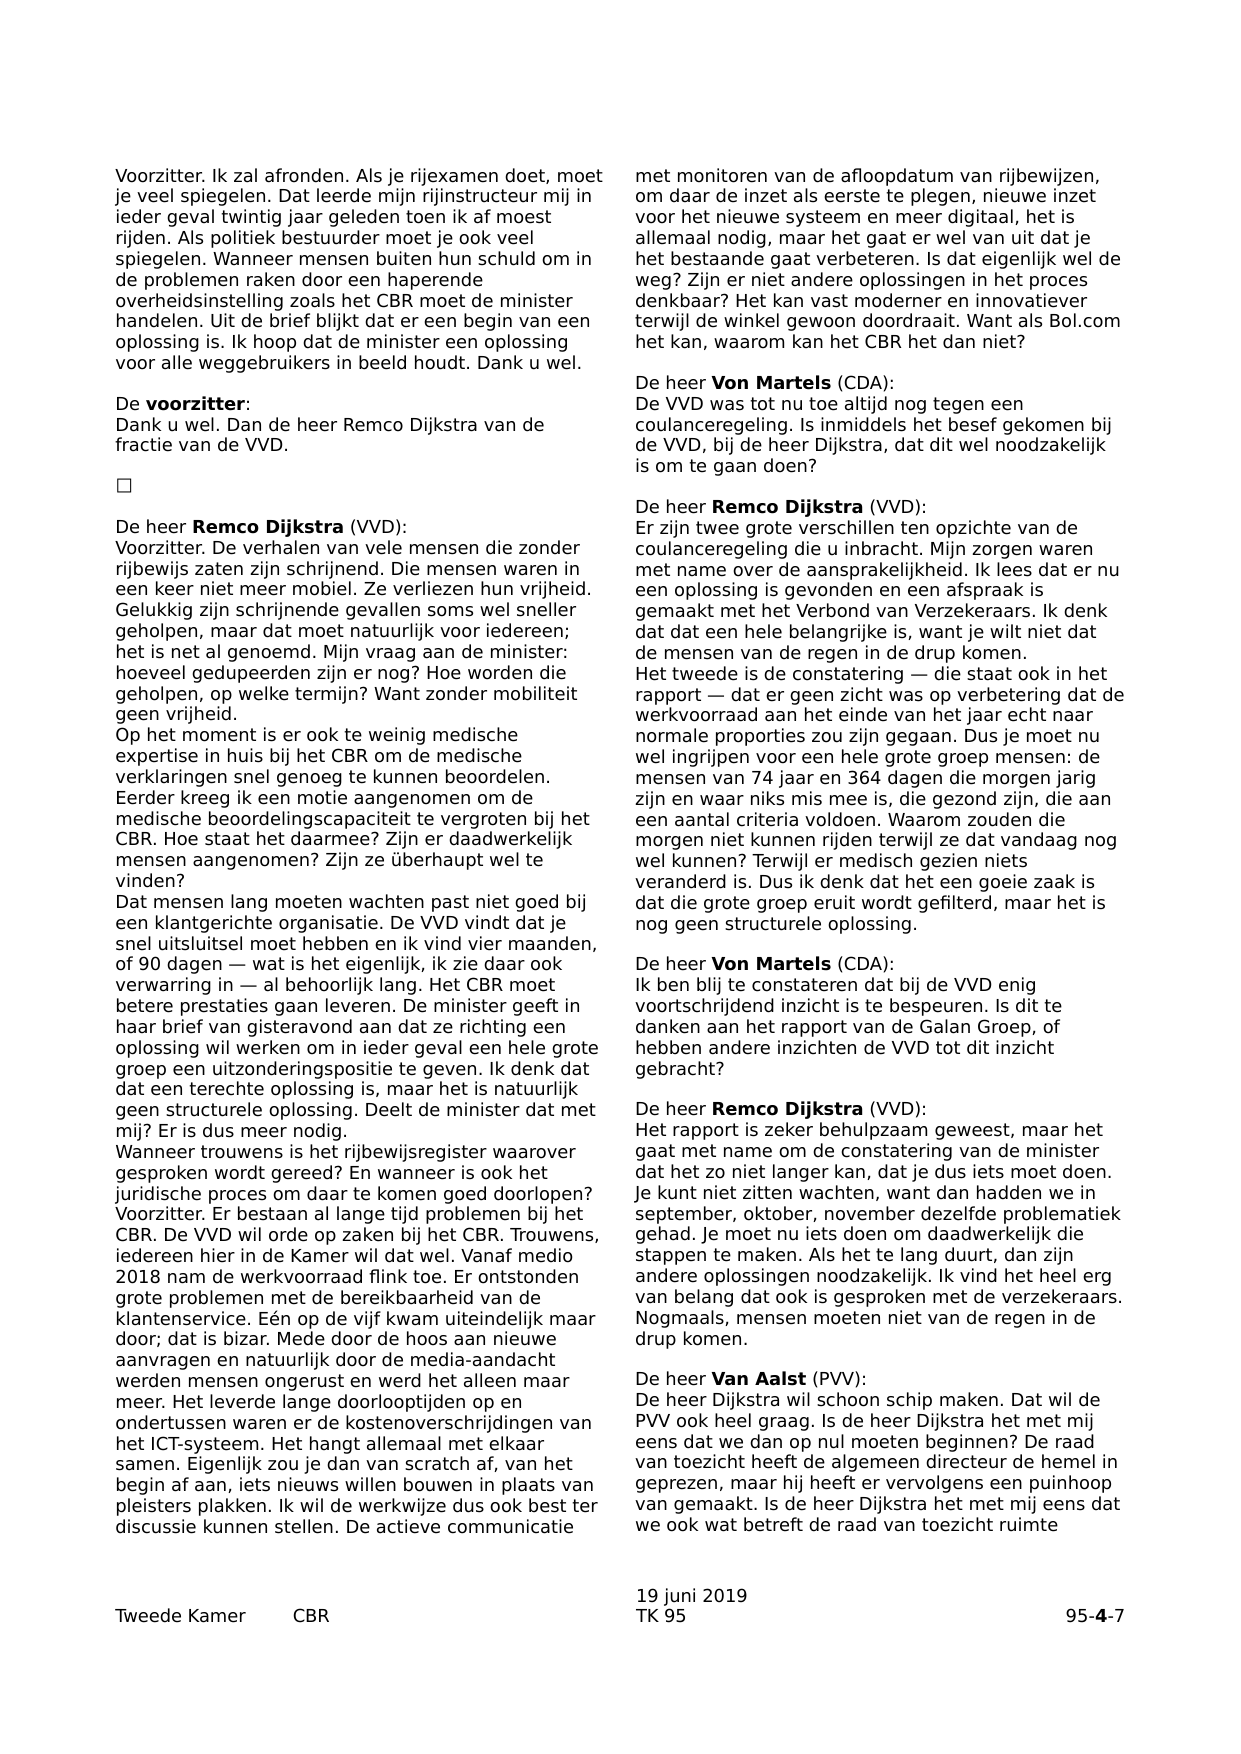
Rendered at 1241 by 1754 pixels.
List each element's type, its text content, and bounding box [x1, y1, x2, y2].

text De heer Van Aalst (PVV): [635, 1369, 1125, 1390]
text Voorzitter. De verhalen van vele mensen die zonder rijbewijs zaten zijn schrijnend. Die mensen waren in een keer niet meer mobiel. Ze verliezen hun vrijheid. Gelukkig zijn schrijnende gevallen soms wel sneller geholpen, maar dat moet natuurlijk voor iedereen; het is net al genoemd. Mijn vraag aan de minister: hoeveel gedupeerden zijn er nog? Hoe worden die geholpen, op welke termijn? Want zonder mobiliteit geen vrijheid. [115, 537, 605, 725]
text Er zijn twee grote verschillen ten opzichte van de coulanceregeling die u inbracht. Mijn zorgen waren met name over de aansprakelijkheid. Ik lees dat er nu een oplossing is gevonden en een afspraak is gemaakt met het Verbond van Verzekeraars. Ik denk dat dat een hele belangrijke is, want je wilt niet dat de mensen van de regen in de drup komen. [635, 518, 1125, 663]
text Het rapport is zeker behulpzaam geweest, maar het gaat met name om de constatering van de minister dat het zo niet langer kan, dat je dus iets moet doen. Je kunt niet zitten wachten, want dan hadden we in september, oktober, november dezelfde problematiek gehad. Je moet nu iets doen om daadwerkelijk die stappen te maken. Als het te lang duurt, dan zijn andere oplossingen noodzakelijk. Ik vind het heel erg van belang dat ook is gesproken met de verzekeraars. Nogmaals, mensen moeten niet van de regen in de drup komen. [635, 1120, 1125, 1349]
text De heer Von Martels (CDA): [635, 373, 1125, 393]
text Voorzitter. Ik zal afronden. Als je rijexamen doet, moet je veel spiegelen. Dat leerde mijn rijinstructeur mij in ieder geval twintig jaar geleden toen ik af moest rijden. Als politiek bestuurder moet je ook veel spiegelen. Wanneer mensen buiten hun schuld om in de problemen raken door een haperende overheidsinstelling zoals het CBR moet de minister handelen. Uit de brief blijkt dat er een begin van een oplossing is. Ik hoop dat de minister een oplossing voor alle weggebruikers in beeld houdt. Dank u wel. [115, 165, 605, 374]
text Wanneer trouwens is het rijbewijsregister waarover gesproken wordt gereed? En wanneer is ook het juridische proces om daar te komen goed doorlopen? [115, 1142, 605, 1204]
text Ik ben blij te constateren dat bij de VVD enig voortschrijdend inzicht is te bespeuren. Is dit te danken aan het rapport van de Galan Groep, of hebben andere inzichten de VVD tot dit inzicht gebracht? [635, 975, 1125, 1079]
text Voorzitter. Er bestaan al lange tijd problemen bij het CBR. De VVD wil orde op zaken bij het CBR. Trouwens, iedereen hier in de Kamer wil dat wel. Vanaf medio 2018 nam de werkvoorraad flink toe. Er ontstonden grote problemen met de bereikbaarheid van de klantenservice. Eén op de vijf kwam uiteindelijk maar door; dat is bizar. Mede door de hoos aan nieuwe aanvragen en natuurlijk door de media-aandacht werden mensen ongerust en werd het alleen maar meer. Het leverde lange doorlooptijden op en ondertussen waren er de kostenoverschrijdingen van het ICT-systeem. Het hangt allemaal met elkaar samen. Eigenlijk zou je dan van scratch af, van het begin af aan, iets nieuws willen bouwen in plaats van pleisters plakken. Ik wil de werkwijze dus ook best ter discussie kunnen stellen. De actieve communicatie [115, 1204, 605, 1537]
text De voorzitter: [115, 394, 605, 414]
text De heer Dijkstra wil schoon schip maken. Dat wil de PVV ook heel graag. Is de heer Dijkstra het met mij eens dat we dan op nul moeten beginnen? De raad van toezicht heeft de algemeen directeur de hemel in geprezen, maar hij heeft er vervolgens een puinhoop van gemaakt. Is de heer Dijkstra het met mij eens dat we ook wat betreft de raad van toezicht ruimte [635, 1390, 1125, 1536]
text De VVD was tot nu toe altijd nog tegen een coulanceregeling. Is inmiddels het besef gekomen bij de VVD, bij de heer Dijkstra, dat dit wel noodzakelijk is om te gaan doen? [635, 393, 1125, 477]
text Dank u wel. Dan de heer Remco Dijkstra van de fractie van de VVD. [115, 414, 605, 456]
text De heer Remco Dijkstra (VVD): [635, 497, 1125, 518]
text met monitoren van de afloopdatum van rijbewijzen, om daar de inzet als eerste te plegen, nieuwe inzet voor het nieuwe systeem en meer digitaal, het is allemaal nodig, maar het gaat er wel van uit dat je het bestaande gaat verbeteren. Is dat eigenlijk wel de weg? Zijn er niet andere oplossingen in het proces denkbaar? Het kan vast moderner en innovatiever terwijl de winkel gewoon doordraait. Want als Bol.com het kan, waarom kan het CBR het dan niet? [635, 165, 1125, 353]
text De heer Remco Dijkstra (VVD): [635, 1099, 1125, 1120]
text De heer Von Martels (CDA): [635, 954, 1125, 975]
text Dat mensen lang moeten wachten past niet goed bij een klantgerichte organisatie. De VVD vindt dat je snel uitsluitsel moet hebben en ik vind vier maanden, of 90 dagen — wat is het eigenlijk, ik zie daar ook verwarring in — al behoorlijk lang. Het CBR moet betere prestaties gaan leveren. De minister geeft in haar brief van gisteravond aan dat ze richting een oplossing wil werken om in ieder geval een hele grote groep een uitzonderingspositie te geven. Ik denk dat dat een terechte oplossing is, maar het is natuurlijk geen structurele oplossing. Deelt de minister dat met mij? Er is dus meer nodig. [115, 892, 605, 1142]
text De heer Remco Dijkstra (VVD): [115, 517, 605, 537]
text Het tweede is de constatering — die staat ook in het rapport — dat er geen zicht was op verbetering dat de werkvoorraad aan het einde van het jaar echt naar normale proporties zou zijn gegaan. Dus je moet nu wel ingrijpen voor een hele grote groep mensen: de mensen van 74 jaar en 364 dagen die morgen jarig zijn en waar niks mis mee is, die gezond zijn, die aan een aantal criteria voldoen. Waarom zouden die morgen niet kunnen rijden terwijl ze dat vandaag nog wel kunnen? Terwijl er medisch gezien niets veranderd is. Dus ik denk dat het een goeie zaak is dat die grote groep eruit wordt gefilterd, maar het is nog geen structurele oplossing. [635, 663, 1125, 934]
text Op het moment is er ook te weinig medische expertise in huis bij het CBR om de medische verklaringen snel genoeg te kunnen beoordelen. Eerder kreeg ik een motie aangenomen om de medische beoordelingscapaciteit te vergroten bij het CBR. Hoe staat het daarmee? Zijn er daadwerkelijk mensen aangenomen? Zijn ze überhaupt wel te vinden? [115, 725, 605, 892]
text ⬜ [115, 476, 605, 497]
